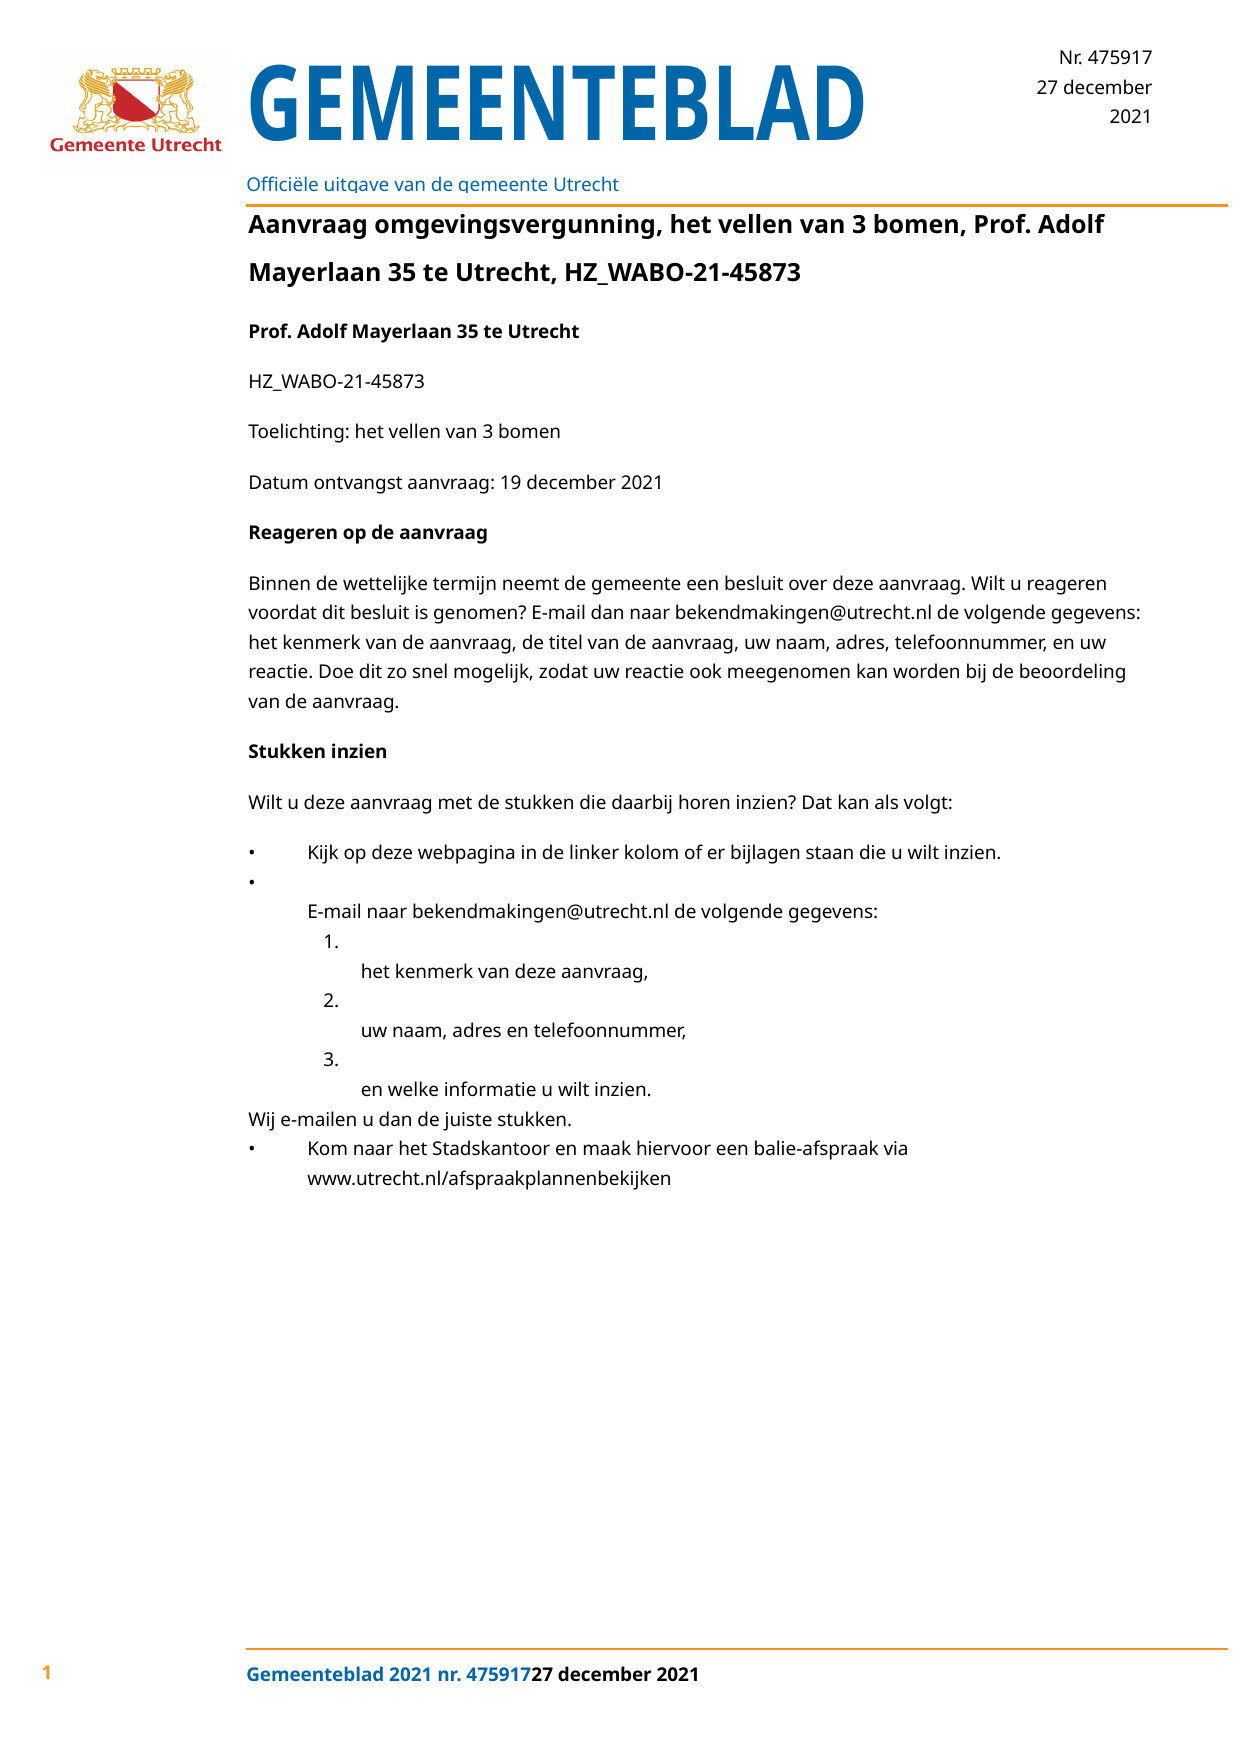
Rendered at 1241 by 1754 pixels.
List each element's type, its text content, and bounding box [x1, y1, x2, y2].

text Aanvraag omgevingsvergunning, het vellen van 3 bomen, Prof. Adolf Mayerlaan 35 te Utrecht, HZ_WABO-21-45873 [248, 207, 1152, 288]
list E-mail naar bekendmakingen@utrecht.nl de volgende gegevens: [248, 899, 1152, 924]
list Kijk op deze webpagina in de linker kolom of er bijlagen staan die u wilt inzien. [248, 839, 1152, 865]
list Kom naar het Stadskantoor en maak hiervoor een balie-afspraak via www.utrecht.nl/afspraakplannenbekijken [248, 1135, 1152, 1191]
list en welke informatie u wilt inzien. [323, 1076, 1152, 1102]
text Reageren op de aanvraag [248, 519, 1152, 545]
list het kenmerk van deze aanvraag, [323, 958, 1152, 984]
list uw naam, adres en telefoonnummer, [323, 1017, 1152, 1043]
text Binnen de wettelijke termijn neemt de gemeente een besluit over deze aanvraag. Wilt u reageren voordat dit besluit is genomen? E-mail dan naar bekendmakingen@utrecht.nl de volgende gegevens: het kenmerk van de aanvraag, de titel van de aanvraag, uw naam, adres, telefoonnummer, en uw reactie. Doe dit zo snel mogelijk, zodat uw reactie ook meegenomen kan worden bij de beoordeling van de aanvraag. [248, 570, 1152, 714]
text Datum ontvangst aanvraag: 19 december 2021 [248, 469, 1152, 495]
text HZ_WABO-21-45873 [248, 368, 1152, 394]
text Prof. Adolf Mayerlaan 35 te Utrecht [248, 318, 1152, 344]
text Stukken inzien [248, 739, 1152, 764]
picture [41, 47, 231, 172]
text Wilt u deze aanvraag met de stukken die daarbij horen inzien? Dat kan als volgt: [248, 789, 1152, 815]
text Toelichting: het vellen van 3 bomen [248, 419, 1152, 444]
text Wij e-mailen u dan de juiste stukken. [248, 1106, 1152, 1132]
